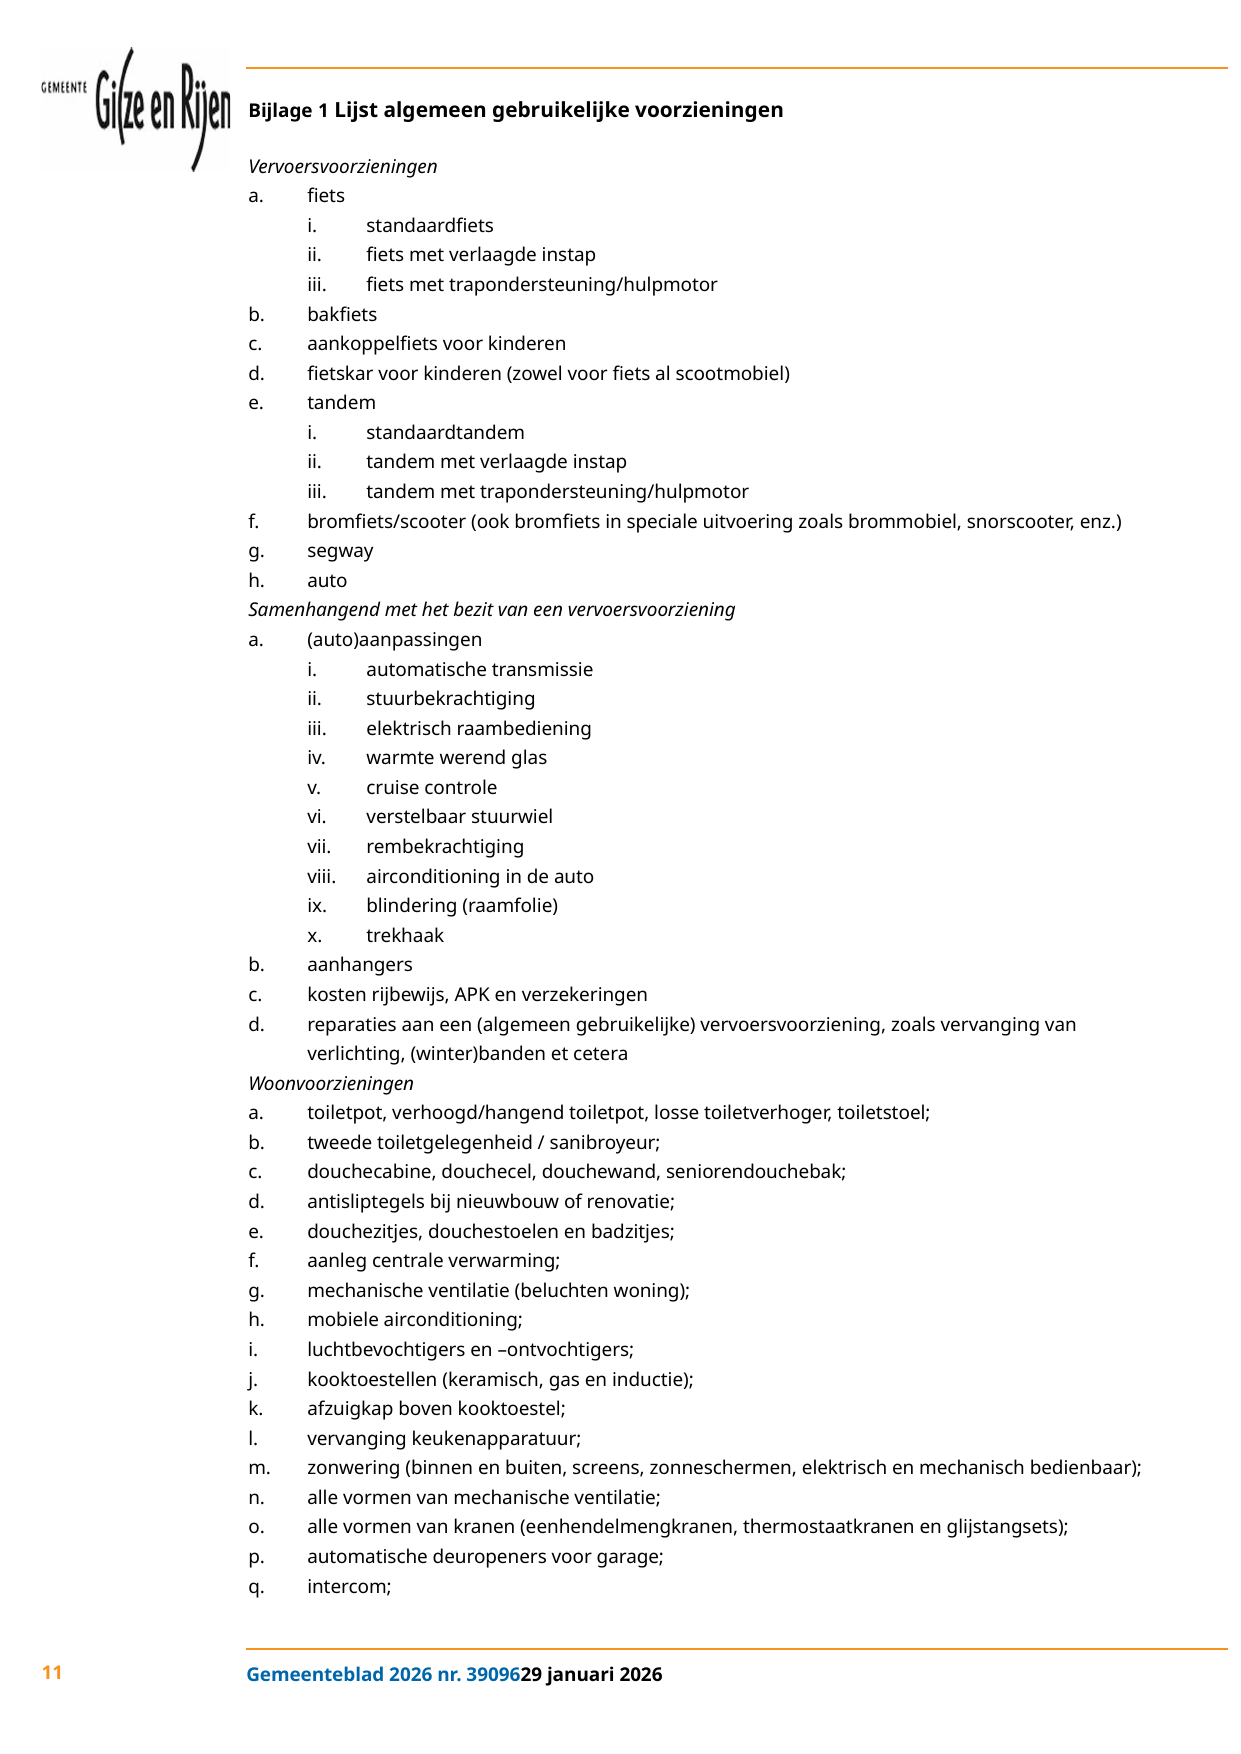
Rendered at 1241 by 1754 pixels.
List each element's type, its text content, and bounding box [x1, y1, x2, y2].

list kooktoestellen (keramisch, gas en inductie); [248, 1366, 1152, 1392]
list warmte werend glas [307, 744, 1152, 770]
list trekhaak [307, 922, 1152, 948]
list douchecabine, douchecel, douchewand, seniorendouchebak; [248, 1159, 1152, 1184]
list bakfiets [248, 301, 1152, 327]
list luchtbevochtigers en –ontvochtigers; [248, 1336, 1152, 1362]
list tandem [248, 389, 1152, 415]
list mechanische ventilatie (beluchten woning); [248, 1277, 1152, 1303]
list fiets [248, 182, 1152, 208]
list verstelbaar stuurwiel [307, 804, 1152, 829]
list vervanging keukenapparatuur; [248, 1425, 1152, 1451]
list antisliptegels bij nieuwbouw of renovatie; [248, 1188, 1152, 1214]
list auto [248, 567, 1152, 593]
list tweede toiletgelegenheid / sanibroyeur; [248, 1129, 1152, 1155]
list segway [248, 537, 1152, 563]
list zonwering (binnen en buiten, screens, zonneschermen, elektrisch en mechanisch bedienbaar); [248, 1454, 1152, 1480]
list aanleg centrale verwarming; [248, 1247, 1152, 1273]
list fiets met verlaagde instap [307, 242, 1152, 267]
list alle vormen van mechanische ventilatie; [248, 1484, 1152, 1510]
list mobiele airconditioning; [248, 1307, 1152, 1332]
text Vervoersvoorzieningen [248, 153, 1152, 179]
list reparaties aan een (algemeen gebruikelijke) vervoersvoorziening, zoals vervanging van verlichting, (winter)banden et cetera [248, 1011, 1152, 1066]
list fietskar voor kinderen (zowel voor fiets al scootmobiel) [248, 360, 1152, 386]
list standaardtandem [307, 419, 1152, 445]
list automatische deuropeners voor garage; [248, 1543, 1152, 1569]
list fiets met trapondersteuning/hulpmotor [307, 271, 1152, 297]
list rembekrachtiging [307, 833, 1152, 859]
list cruise controle [307, 774, 1152, 800]
list standaardfiets [307, 212, 1152, 238]
list tandem met verlaagde instap [307, 449, 1152, 474]
list stuurbekrachtiging [307, 685, 1152, 711]
list blindering (raamfolie) [307, 892, 1152, 918]
text Woonvoorzieningen [248, 1070, 1152, 1096]
list alle vormen van kranen (eenhendelmengkranen, thermostaatkranen en glijstangsets); [248, 1514, 1152, 1539]
list afzuigkap boven kooktoestel; [248, 1395, 1152, 1421]
text Samenhangend met het bezit van een vervoersvoorziening [248, 597, 1152, 622]
list intercom; [248, 1573, 1152, 1599]
list automatische transmissie [307, 656, 1152, 682]
list airconditioning in de auto [307, 863, 1152, 889]
list toiletpot, verhoogd/hangend toiletpot, losse toiletverhoger, toiletstoel; [248, 1099, 1152, 1125]
list aanhangers [248, 952, 1152, 977]
list kosten rijbewijs, APK en verzekeringen [248, 981, 1152, 1007]
list tandem met trapondersteuning/hulpmotor [307, 478, 1152, 504]
list (auto)aanpassingen [248, 626, 1152, 652]
list aankoppelfiets voor kinderen [248, 330, 1152, 356]
list elektrisch raambediening [307, 715, 1152, 741]
list bromfiets/scooter (ook bromfiets in speciale uitvoering zoals brommobiel, snorscooter, enz.) [248, 508, 1152, 534]
text Bijlage 1 Lijst algemeen gebruikelijke voorzieningen [248, 95, 1152, 123]
list douchezitjes, douchestoelen en badzitjes; [248, 1218, 1152, 1244]
picture [41, 47, 231, 172]
